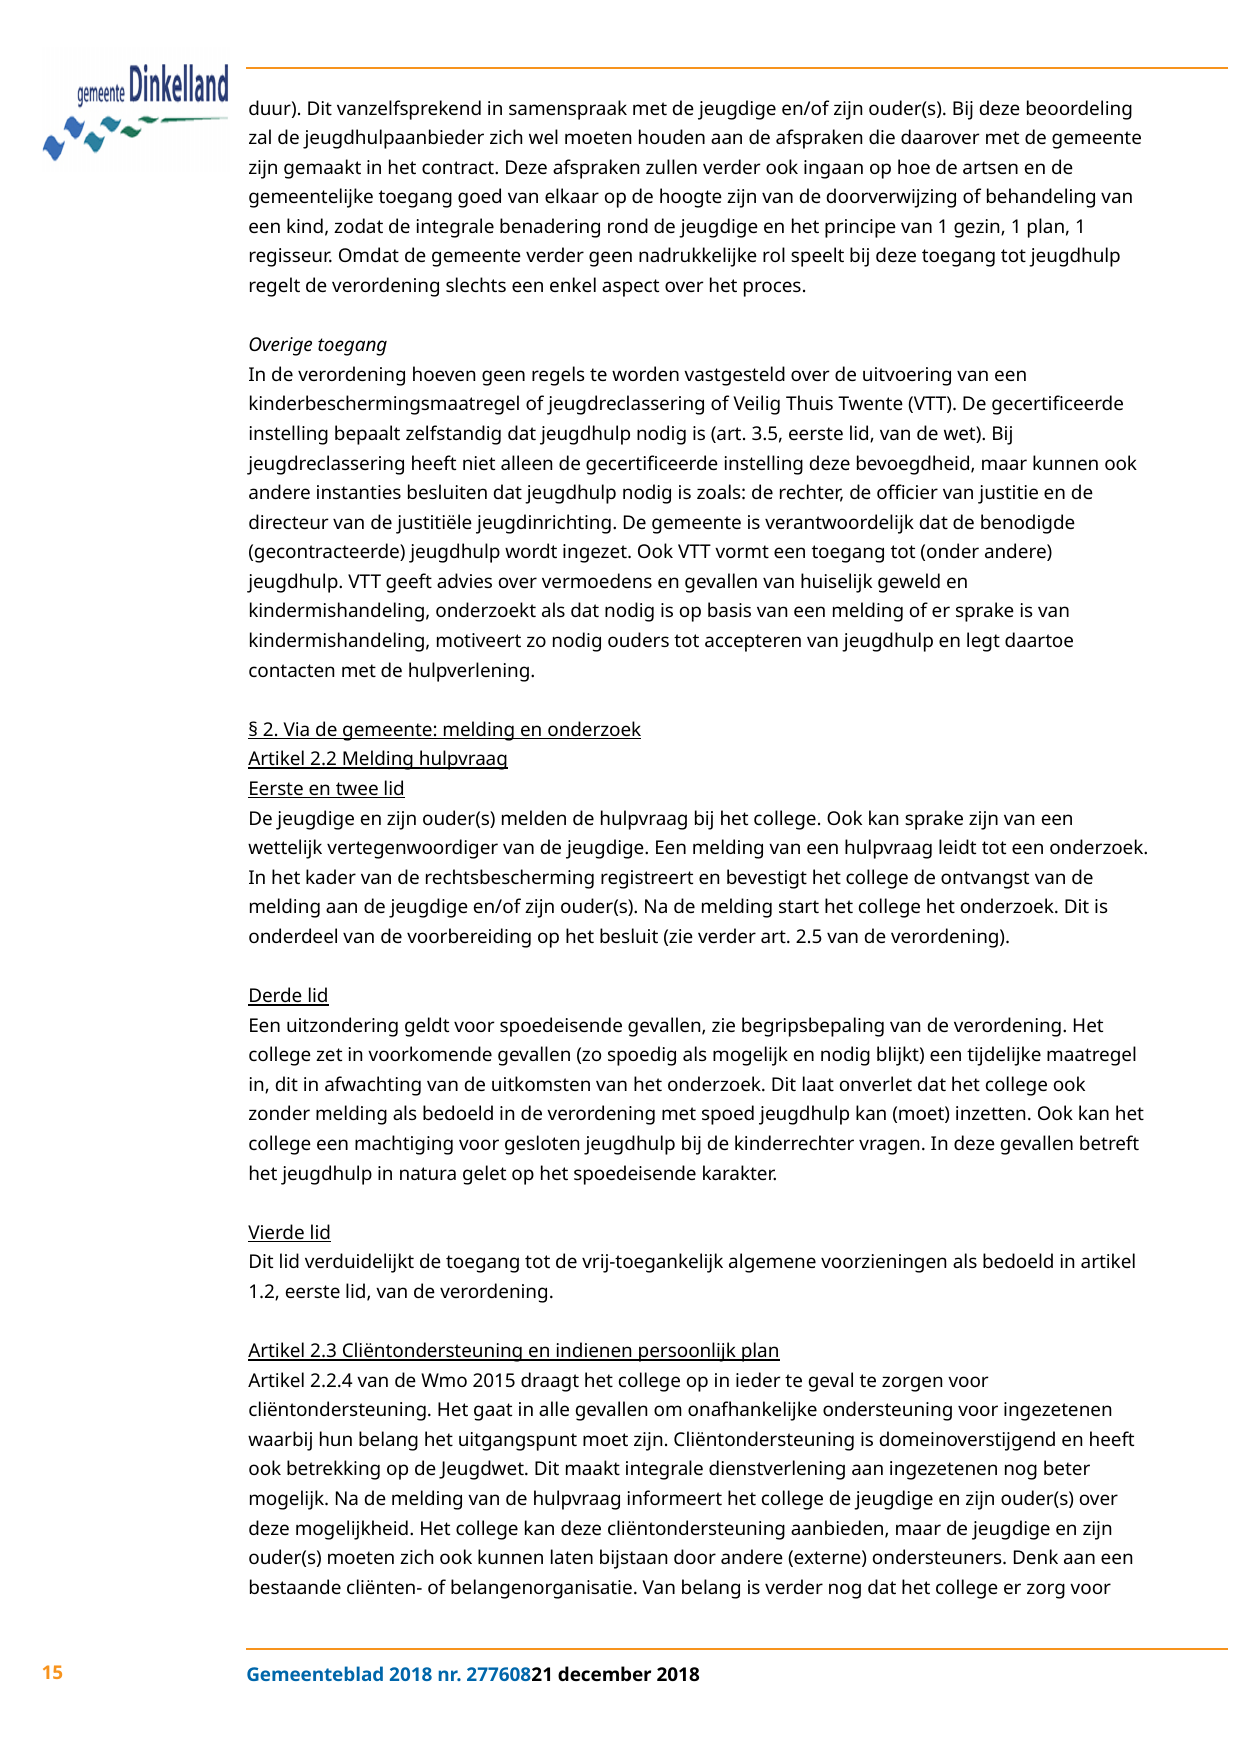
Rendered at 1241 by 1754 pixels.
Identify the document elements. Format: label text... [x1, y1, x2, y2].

text Artikel 2.2 Melding hulpvraag [248, 746, 1152, 771]
picture [41, 47, 231, 172]
text Artikel 2.3 Cliëntondersteuning en indienen persoonlijk plan [248, 1337, 1152, 1363]
text In de verordening hoeven geen regels te worden vastgesteld over de uitvoering van een kinderbeschermingsmaatregel of jeugdreclassering of Veilig Thuis Twente (VTT). De gecertificeerde instelling bepaalt zelfstandig dat jeugdhulp nodig is (art. 3.5, eerste lid, van de wet). Bij jeugdreclassering heeft niet alleen de gecertificeerde instelling deze bevoegdheid, maar kunnen ook andere instanties besluiten dat jeugdhulp nodig is zoals: de rechter, de officier van justitie en de directeur van de justitiële jeugdinrichting. De gemeente is verantwoordelijk dat de benodigde (gecontracteerde) jeugdhulp wordt ingezet. Ook VTT vormt een toegang tot (onder andere) jeugdhulp. VTT geeft advies over vermoedens en gevallen van huiselijk geweld en kindermishandeling, onderzoekt als dat nodig is op basis van een melding of er sprake is van kindermishandeling, motiveert zo nodig ouders tot accepteren van jeugdhulp en legt daartoe contacten met de hulpverlening. [248, 361, 1152, 683]
text duur). Dit vanzelfsprekend in samenspraak met de jeugdige en/of zijn ouder(s). Bij deze beoordeling zal de jeugdhulpaanbieder zich wel moeten houden aan de afspraken die daarover met de gemeente zijn gemaakt in het contract. Deze afspraken zullen verder ook ingaan op hoe de artsen en de gemeentelijke toegang goed van elkaar op de hoogte zijn van de doorverwijzing of behandeling van een kind, zodat de integrale benadering rond de jeugdige en het principe van 1 gezin, 1 plan, 1 regisseur. Omdat de gemeente verder geen nadrukkelijke rol speelt bij deze toegang tot jeugdhulp regelt de verordening slechts een enkel aspect over het proces. [248, 95, 1152, 298]
text Derde lid [248, 982, 1152, 1008]
text Artikel 2.2.4 van de Wmo 2015 draagt het college op in ieder te geval te zorgen voor cliëntondersteuning. Het gaat in alle gevallen om onafhankelijke ondersteuning voor ingezetenen waarbij hun belang het uitgangspunt moet zijn. Cliëntondersteuning is domeinoverstijgend en heeft ook betrekking op de Jeugdwet. Dit maakt integrale dienstverlening aan ingezetenen nog beter mogelijk. Na de melding van de hulpvraag informeert het college de jeugdige en zijn ouder(s) over deze mogelijkheid. Het college kan deze cliëntondersteuning aanbieden, maar de jeugdige en zijn ouder(s) moeten zich ook kunnen laten bijstaan door andere (externe) ondersteuners. Denk aan een bestaande cliënten- of belangenorganisatie. Van belang is verder nog dat het college er zorg voor [248, 1367, 1152, 1600]
text Dit lid verduidelijkt de toegang tot de vrij-toegankelijk algemene voorzieningen als bedoeld in artikel 1.2, eerste lid, van de verordening. [248, 1248, 1152, 1304]
text Vierde lid [248, 1219, 1152, 1245]
text Een uitzondering geldt voor spoedeisende gevallen, zie begripsbepaling van de verordening. Het college zet in voorkomende gevallen (zo spoedig als mogelijk en nodig blijkt) een tijdelijke maatregel in, dit in afwachting van de uitkomsten van het onderzoek. Dit laat onverlet dat het college ook zonder melding als bedoeld in de verordening met spoed jeugdhulp kan (moet) inzetten. Ook kan het college een machtiging voor gesloten jeugdhulp bij de kinderrechter vragen. In deze gevallen betreft het jeugdhulp in natura gelet op het spoedeisende karakter. [248, 1012, 1152, 1186]
text Overige toegang [248, 331, 1152, 357]
text § 2. Via de gemeente: melding en onderzoek [248, 716, 1152, 742]
text De jeugdige en zijn ouder(s) melden de hulpvraag bij het college. Ook kan sprake zijn van een wettelijk vertegenwoordiger van de jeugdige. Een melding van een hulpvraag leidt tot een onderzoek. In het kader van de rechtsbescherming registreert en bevestigt het college de ontvangst van de melding aan de jeugdige en/of zijn ouder(s). Na de melding start het college het onderzoek. Dit is onderdeel van de voorbereiding op het besluit (zie verder art. 2.5 van de verordening). [248, 805, 1152, 949]
text Eerste en twee lid [248, 775, 1152, 801]
